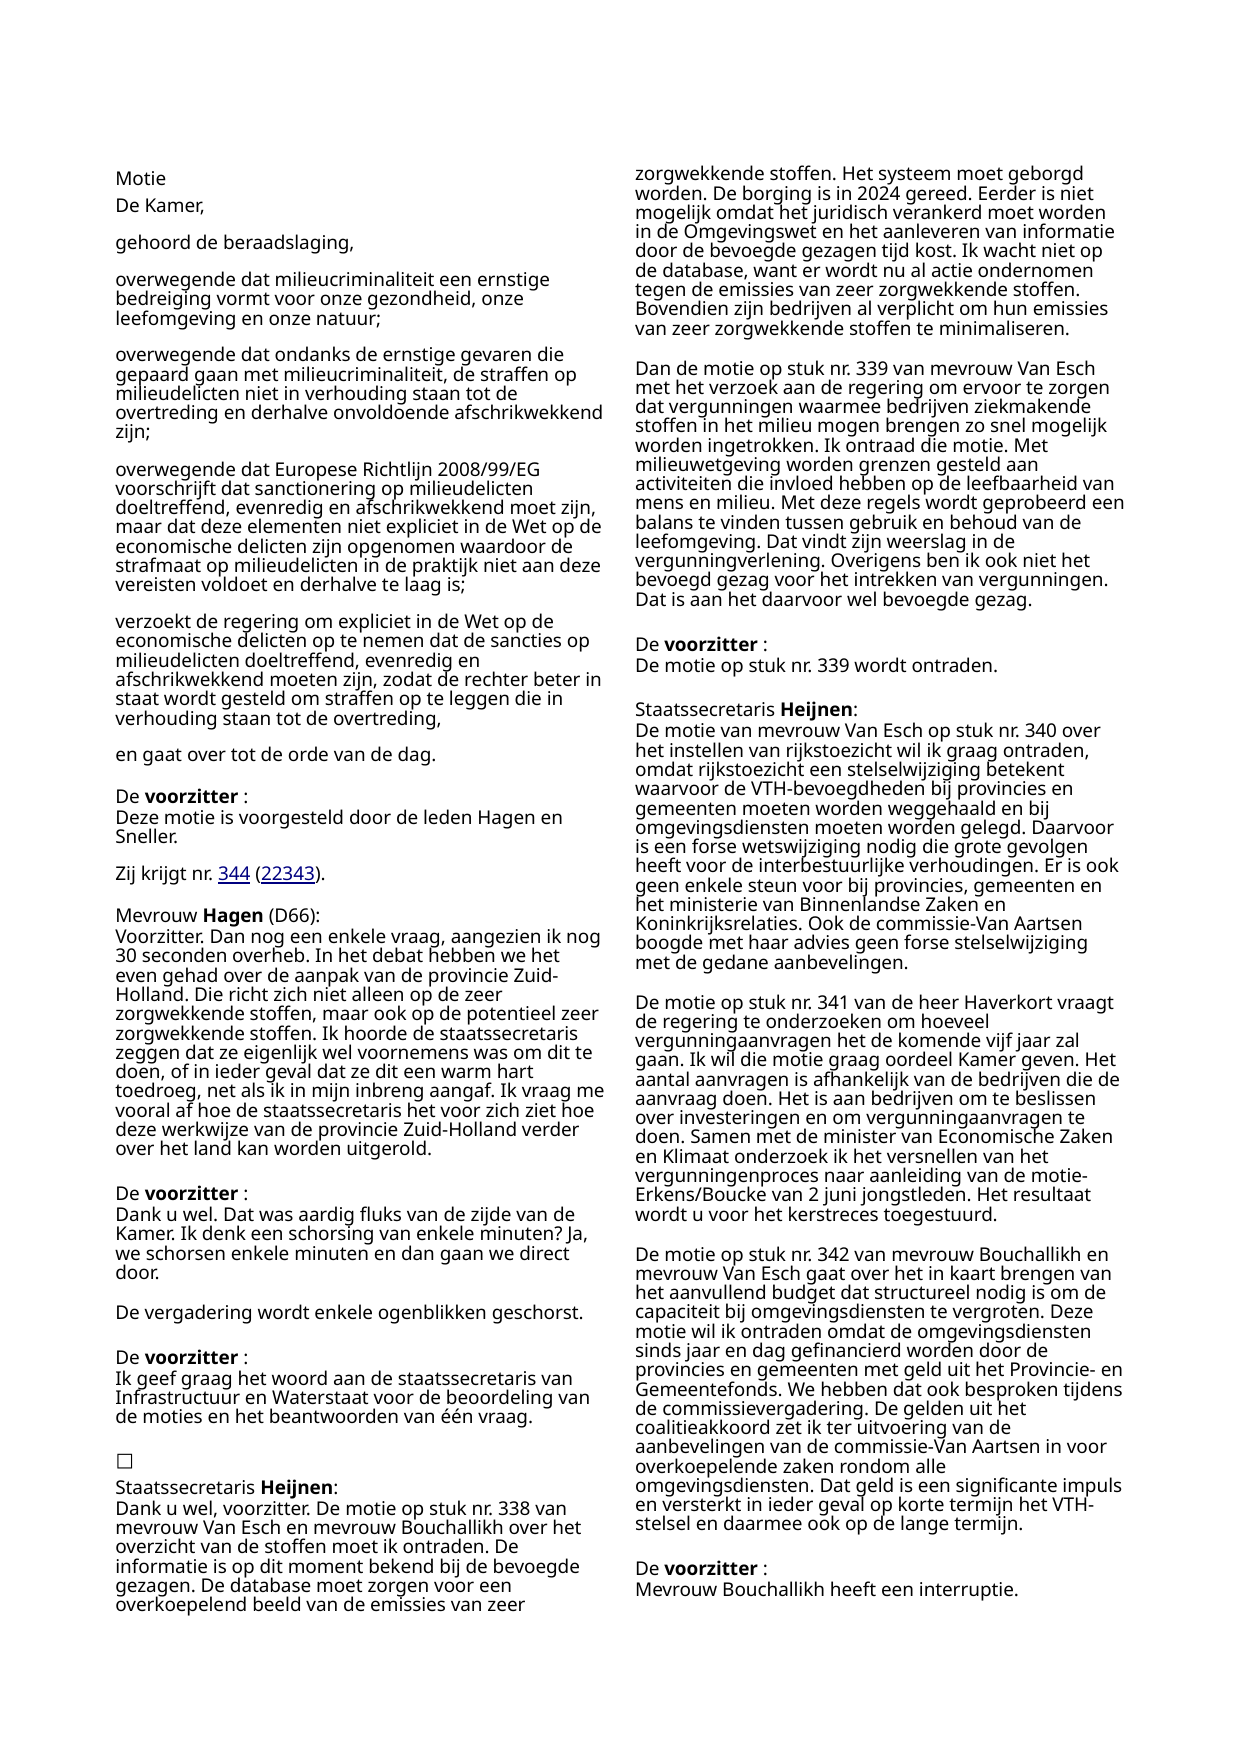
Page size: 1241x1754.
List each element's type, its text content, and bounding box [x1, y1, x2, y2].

text gehoord de beraadslaging, [115, 234, 605, 253]
text zorgwekkende stoffen. Het systeem moet geborgd worden. De borging is in 2024 gereed. Eerder is niet mogelijk omdat het juridisch verankerd moet worden in de Omgevingswet en het aanleveren van informatie door de bevoegde gezagen tijd kost. Ik wacht niet op de database, want er wordt nu al actie ondernomen tegen de emissies van zeer zorgwekkende stoffen. Bovendien zijn bedrijven al verplicht om hun emissies van zeer zorgwekkende stoffen te minimaliseren. [635, 165, 1125, 339]
text Ik geef graag het woord aan de staatssecretaris van Infrastructuur en Waterstaat voor de beoordeling van de moties en het beantwoorden van één vraag. [115, 1370, 605, 1428]
text Zij krijgt nr. 344 (22343). [115, 865, 605, 885]
text Dank u wel. Dat was aardig fluks van de zijde van de Kamer. Ik denk een schorsing van enkele minuten? Ja, we schorsen enkele minuten en dan gaan we direct door. [115, 1206, 605, 1283]
text Deze motie is voorgesteld door de leden Hagen en Sneller. [115, 809, 605, 848]
text overwegende dat ondanks de ernstige gevaren die gepaard gaan met milieucriminaliteit, de straffen op milieudelicten niet in verhouding staan tot de overtreding en derhalve onvoldoende afschrikwekkend zijn; [115, 346, 605, 443]
text Voorzitter. Dan nog een enkele vraag, aangezien ik nog 30 seconden overheb. In het debat hebben we het even gehad over de aanpak van de provincie Zuid-Holland. Die richt zich niet alleen op de zeer zorgwekkende stoffen, maar ook op de potentieel zeer zorgwekkende stoffen. Ik hoorde de staatssecretaris zeggen dat ze eigenlijk wel voornemens was om dit te doen, of in ieder geval dat ze dit een warm hart toedroeg, net als ik in mijn inbreng aangaf. Ik vraag me vooral af hoe de staatssecretaris het voor zich ziet hoe deze werkwijze van de provincie Zuid-Holland verder over het land kan worden uitgerold. [115, 928, 605, 1159]
text Mevrouw Bouchallikh heeft een interruptie. [635, 1581, 1125, 1601]
text De motie op stuk nr. 342 van mevrouw Bouchallikh en mevrouw Van Esch gaat over het in kaart brengen van het aanvullend budget dat structureel nodig is om de capaciteit bij omgevingsdiensten te vergroten. Deze motie wil ik ontraden omdat de omgevingsdiensten sinds jaar en dag gefinancierd worden door de provincies en gemeenten met geld uit het Provincie- en Gemeentefonds. We hebben dat ook besproken tijdens de commissievergadering. De gelden uit het coalitieakkoord zet ik ter uitvoering van de aanbevelingen van de commissie-Van Aartsen in voor overkoepelende zaken rondom alle omgevingsdiensten. Dat geld is een significante impuls en versterkt in ieder geval op korte termijn het VTH-stelsel en daarmee ook op de lange termijn. [635, 1246, 1125, 1535]
text Staatssecretaris Heijnen: [635, 697, 1125, 722]
text De motie van mevrouw Van Esch op stuk nr. 340 over het instellen van rijkstoezicht wil ik graag ontraden, omdat rijkstoezicht een stelselwijziging betekent waarvoor de VTH-bevoegdheden bij provincies en gemeenten moeten worden weggehaald en bij omgevingsdiensten moeten worden gelegd. Daarvoor is een forse wetswijziging nodig die grote gevolgen heeft voor de interbestuurlijke verhoudingen. Er is ook geen enkele steun voor bij provincies, gemeenten en het ministerie van Binnenlandse Zaken en Koninkrijksrelaties. Ook de commissie-Van Aartsen boogde met haar advies geen forse stelselwijziging met de gedane aanbevelingen. [635, 722, 1125, 973]
text verzoekt de regering om expliciet in de Wet op de economische delicten op te nemen dat de sancties op milieudelicten doeltreffend, evenredig en afschrikwekkend moeten zijn, zodat de rechter beter in staat wordt gesteld om straffen op te leggen die in verhouding staan tot de overtreding, [115, 613, 605, 729]
text De motie op stuk nr. 339 wordt ontraden. [635, 657, 1125, 676]
text Motie [115, 165, 605, 191]
text Mevrouw Hagen (D66): [115, 902, 605, 928]
text De voorzitter : [635, 1556, 1125, 1581]
text De voorzitter : [115, 783, 605, 809]
text Staatssecretaris Heijnen: [115, 1474, 605, 1500]
text overwegende dat Europese Richtlijn 2008/99/EG voorschrijft dat sanctionering op milieudelicten doeltreffend, evenredig en afschrikwekkend moet zijn, maar dat deze elementen niet expliciet in de Wet op de economische delicten zijn opgenomen waardoor de strafmaat op milieudelicten in de praktijk niet aan deze vereisten voldoet en derhalve te laag is; [115, 461, 605, 595]
text ⬜ [115, 1448, 605, 1474]
text De vergadering wordt enkele ogenblikken geschorst. [115, 1304, 605, 1323]
text De voorzitter : [115, 1344, 605, 1370]
text De Kamer, [115, 197, 605, 216]
text en gaat over tot de orde van de dag. [115, 746, 605, 766]
text De voorzitter : [115, 1180, 605, 1206]
text overwegende dat milieucriminaliteit een ernstige bedreiging vormt voor onze gezondheid, onze leefomgeving en onze natuur; [115, 271, 605, 329]
text Dank u wel, voorzitter. De motie op stuk nr. 338 van mevrouw Van Esch en mevrouw Bouchallikh over het overzicht van de stoffen moet ik ontraden. De informatie is op dit moment bekend bij de bevoegde gezagen. De database moet zorgen voor een overkoepelend beeld van de emissies van zeer [115, 1500, 605, 1616]
text Dan de motie op stuk nr. 339 van mevrouw Van Esch met het verzoek aan de regering om ervoor te zorgen dat vergunningen waarmee bedrijven ziekmakende stoffen in het milieu mogen brengen zo snel mogelijk worden ingetrokken. Ik ontraad die motie. Met milieuwetgeving worden grenzen gesteld aan activiteiten die invloed hebben op de leefbaarheid van mens en milieu. Met deze regels wordt geprobeerd een balans te vinden tussen gebruik en behoud van de leefomgeving. Dat vindt zijn weerslag in de vergunningverlening. Overigens ben ik ook niet het bevoegd gezag voor het intrekken van vergunningen. Dat is aan het daarvoor wel bevoegde gezag. [635, 359, 1125, 610]
text De motie op stuk nr. 341 van de heer Haverkort vraagt de regering te onderzoeken om hoeveel vergunningaanvragen het de komende vijf jaar zal gaan. Ik wil die motie graag oordeel Kamer geven. Het aantal aanvragen is afhankelijk van de bedrijven die de aanvraag doen. Het is aan bedrijven om te beslissen over investeringen en om vergunningaanvragen te doen. Samen met de minister van Economische Zaken en Klimaat onderzoek ik het versnellen van het vergunningenproces naar aanleiding van de motie-Erkens/Boucke van 2 juni jongstleden. Het resultaat wordt u voor het kerstreces toegestuurd. [635, 994, 1125, 1225]
text De voorzitter : [635, 631, 1125, 657]
